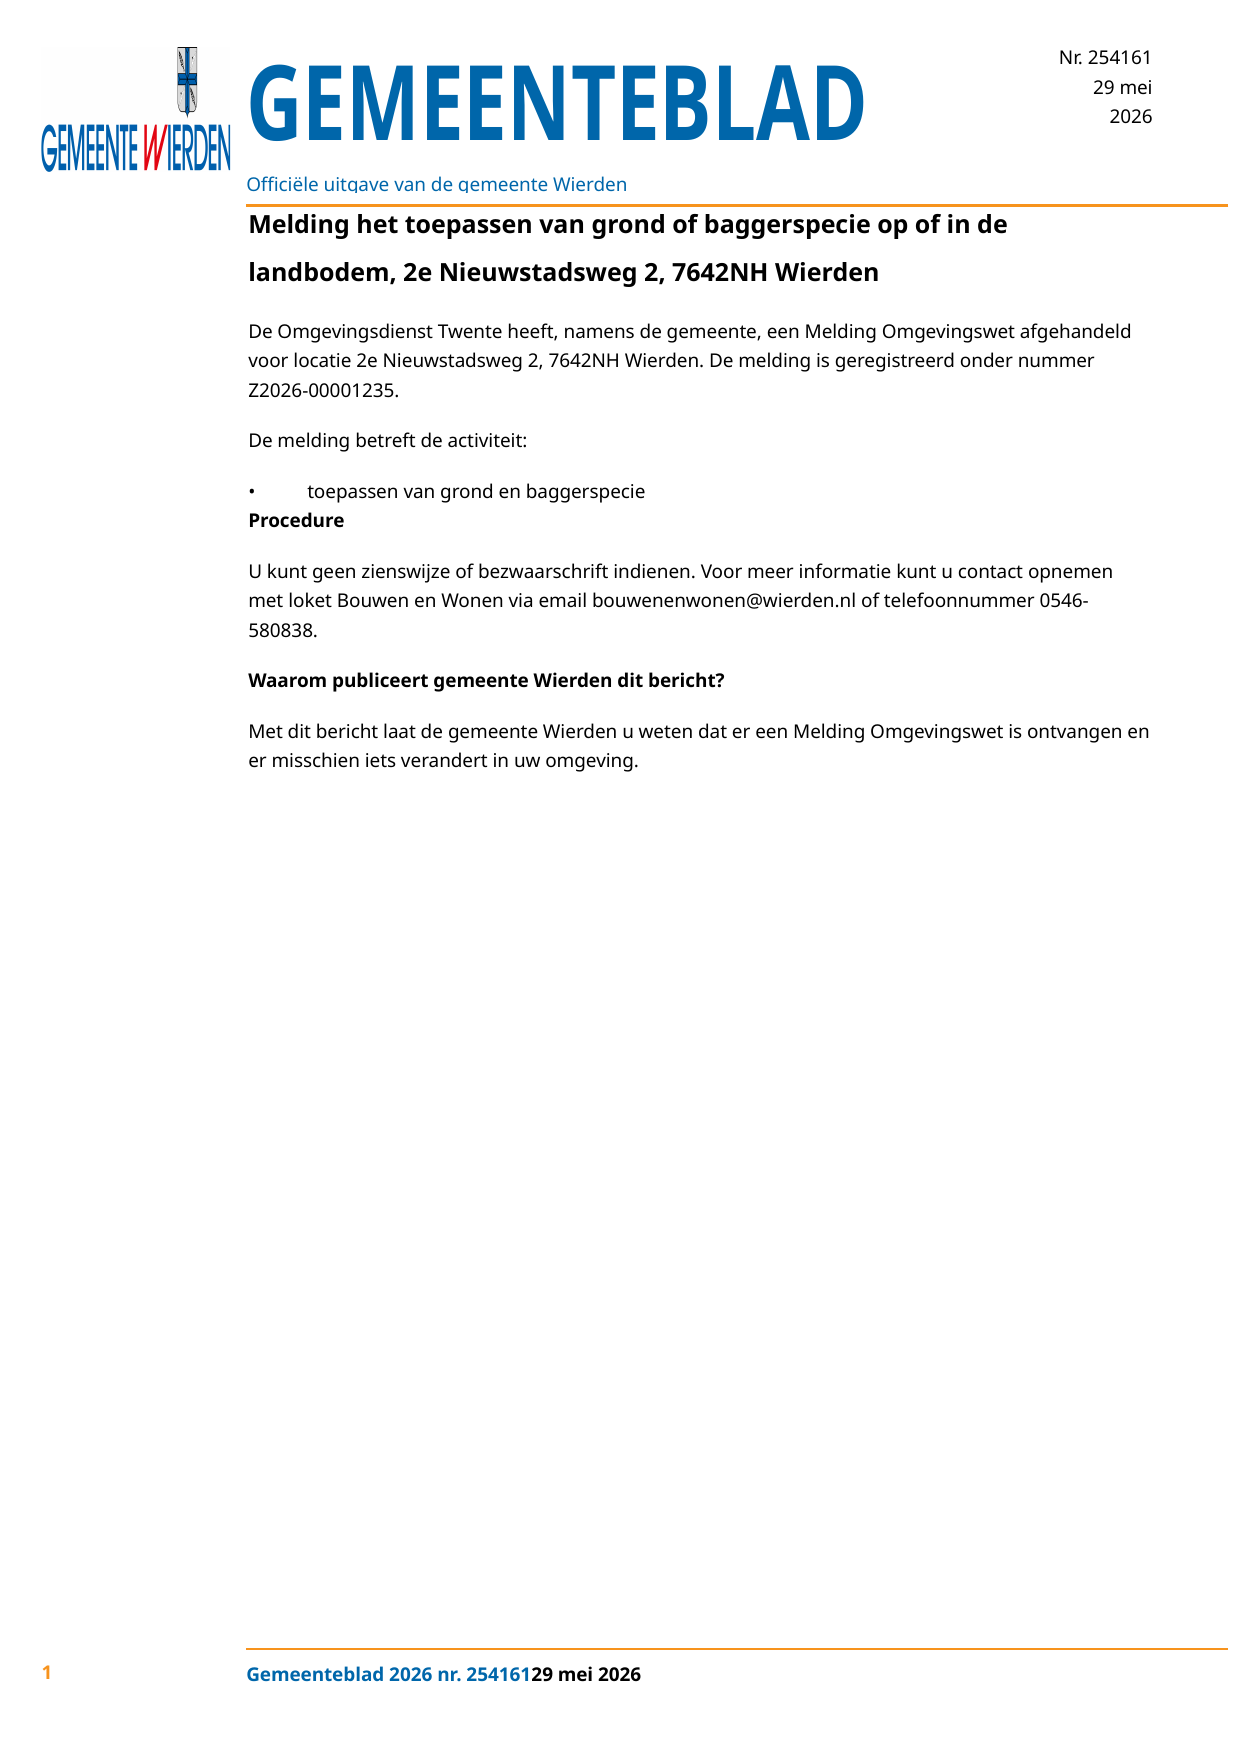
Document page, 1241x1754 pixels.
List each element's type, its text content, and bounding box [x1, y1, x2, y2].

text De Omgevingsdienst Twente heeft, namens de gemeente, een Melding Omgevingswet afgehandeld voor locatie 2e Nieuwstadsweg 2, 7642NH Wierden. De melding is geregistreerd onder nummer Z2026-00001235. [248, 318, 1152, 403]
text Waarom publiceert gemeente Wierden dit bericht? [248, 667, 1152, 693]
text U kunt geen zienswijze of bezwaarschrift indienen. Voor meer informatie kunt u contact opnemen met loket Bouwen en Wonen via email bouwenenwonen@wierden.nl of telefoonnummer 0546-580838. [248, 558, 1152, 643]
text De melding betreft de activiteit: [248, 427, 1152, 453]
picture [41, 47, 231, 172]
list toepassen van grond en baggerspecie [248, 478, 1152, 504]
text Melding het toepassen van grond of baggerspecie op of in de landbodem, 2e Nieuwstadsweg 2, 7642NH Wierden [248, 207, 1152, 288]
text Met dit bericht laat de gemeente Wierden u weten dat er een Melding Omgevingswet is ontvangen en er misschien iets verandert in uw omgeving. [248, 718, 1152, 773]
text Procedure [248, 507, 1152, 533]
